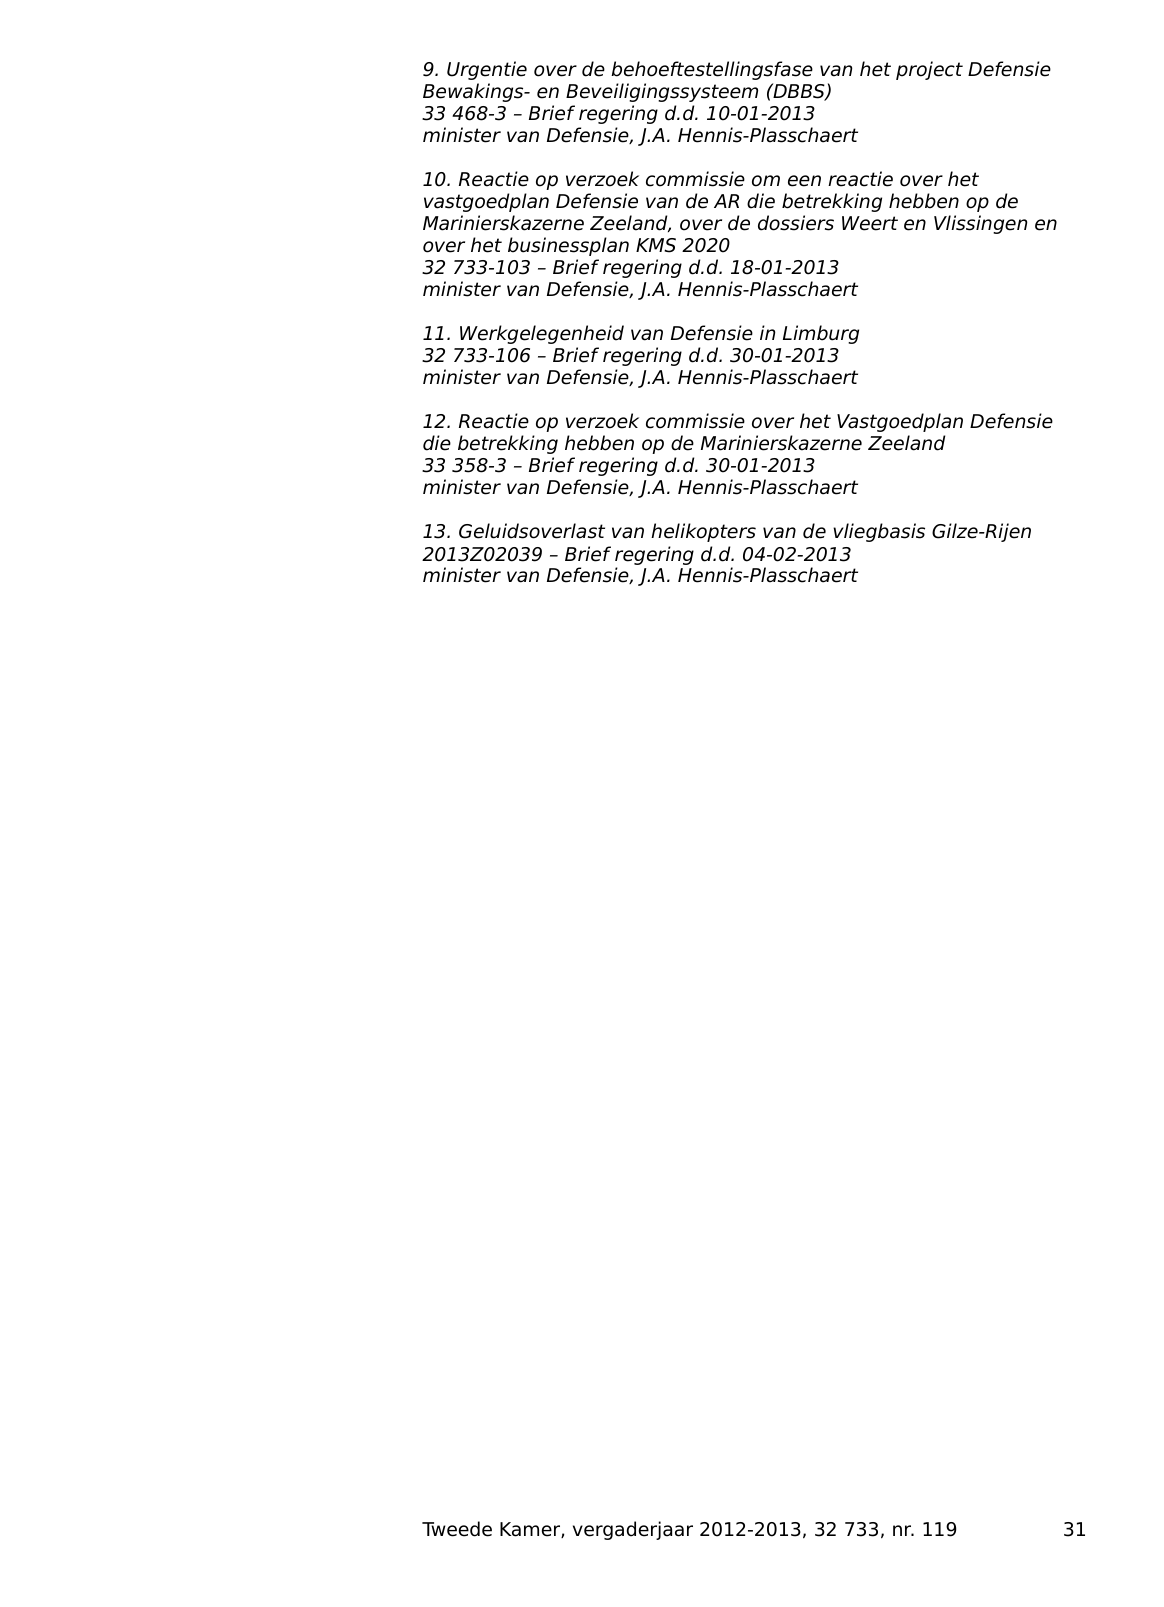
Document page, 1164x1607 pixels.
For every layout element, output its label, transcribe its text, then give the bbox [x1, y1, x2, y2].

text minister van Defensie, J.A. Hennis-Plasschaert [422, 125, 1087, 147]
text 12. Reactie op verzoek commissie over het Vastgoedplan Defensie die betrekking hebben op de Marinierskazerne Zeeland [422, 411, 1087, 455]
text 10. Reactie op verzoek commissie om een reactie over het vastgoedplan Defensie van de AR die betrekking hebben op de Marinierskazerne Zeeland, over de dossiers Weert en Vlissingen en over het businessplan KMS 2020 [422, 169, 1087, 257]
text minister van Defensie, J.A. Hennis-Plasschaert [422, 565, 1087, 587]
text minister van Defensie, J.A. Hennis-Plasschaert [422, 477, 1087, 499]
text 33 468-3 – Brief regering d.d. 10-01-2013 [422, 103, 1087, 125]
text 13. Geluidsoverlast van helikopters van de vliegbasis Gilze-Rijen [422, 521, 1087, 543]
text 2013Z02039 – Brief regering d.d. 04-02-2013 [422, 543, 1087, 565]
text 11. Werkgelegenheid van Defensie in Limburg [422, 323, 1087, 345]
text 32 733-103 – Brief regering d.d. 18-01-2013 [422, 257, 1087, 279]
text 32 733-106 – Brief regering d.d. 30-01-2013 [422, 345, 1087, 367]
text 9. Urgentie over de behoeftestellingsfase van het project Defensie Bewakings- en Beveiligingssysteem (DBBS) [422, 59, 1087, 103]
text minister van Defensie, J.A. Hennis-Plasschaert [422, 367, 1087, 389]
text minister van Defensie, J.A. Hennis-Plasschaert [422, 279, 1087, 301]
text 33 358-3 – Brief regering d.d. 30-01-2013 [422, 455, 1087, 477]
